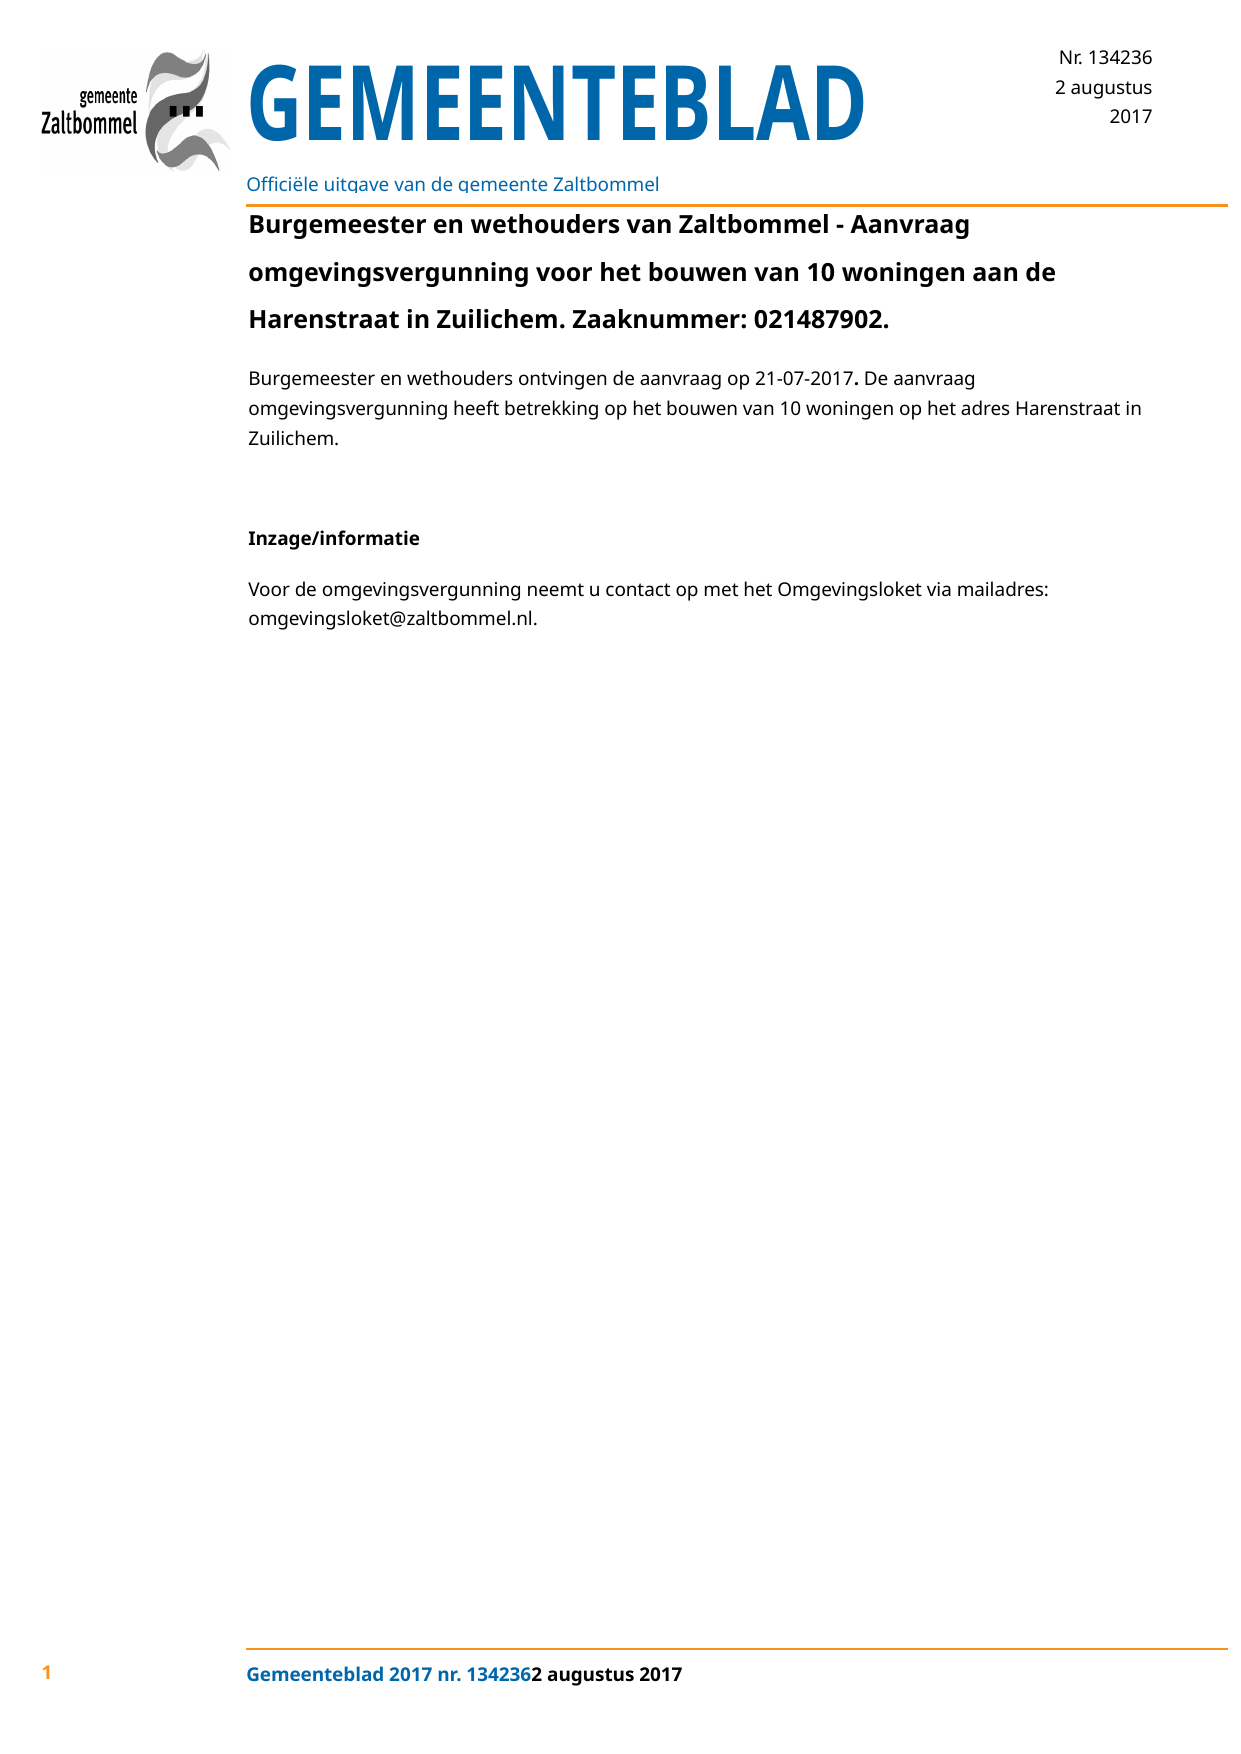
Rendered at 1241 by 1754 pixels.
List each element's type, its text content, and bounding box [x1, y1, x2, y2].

text Burgemeester en wethouders ontvingen de aanvraag op 21-07-2017. De aanvraag omgevingsvergunning heeft betrekking op het bouwen van 10 woningen op het adres Harenstraat in Zuilichem. [248, 366, 1152, 450]
text Inzage/informatie [248, 526, 1152, 551]
text Burgemeester en wethouders van Zaltbommel - Aanvraag omgevingsvergunning voor het bouwen van 10 woningen aan de Harenstraat in Zuilichem. Zaaknummer: 021487902. [248, 207, 1152, 336]
text Voor de omgevingsvergunning neemt u contact op met het Omgevingsloket via mailadres: omgevingsloket@zaltbommel.nl. [248, 576, 1152, 631]
picture [41, 47, 231, 172]
